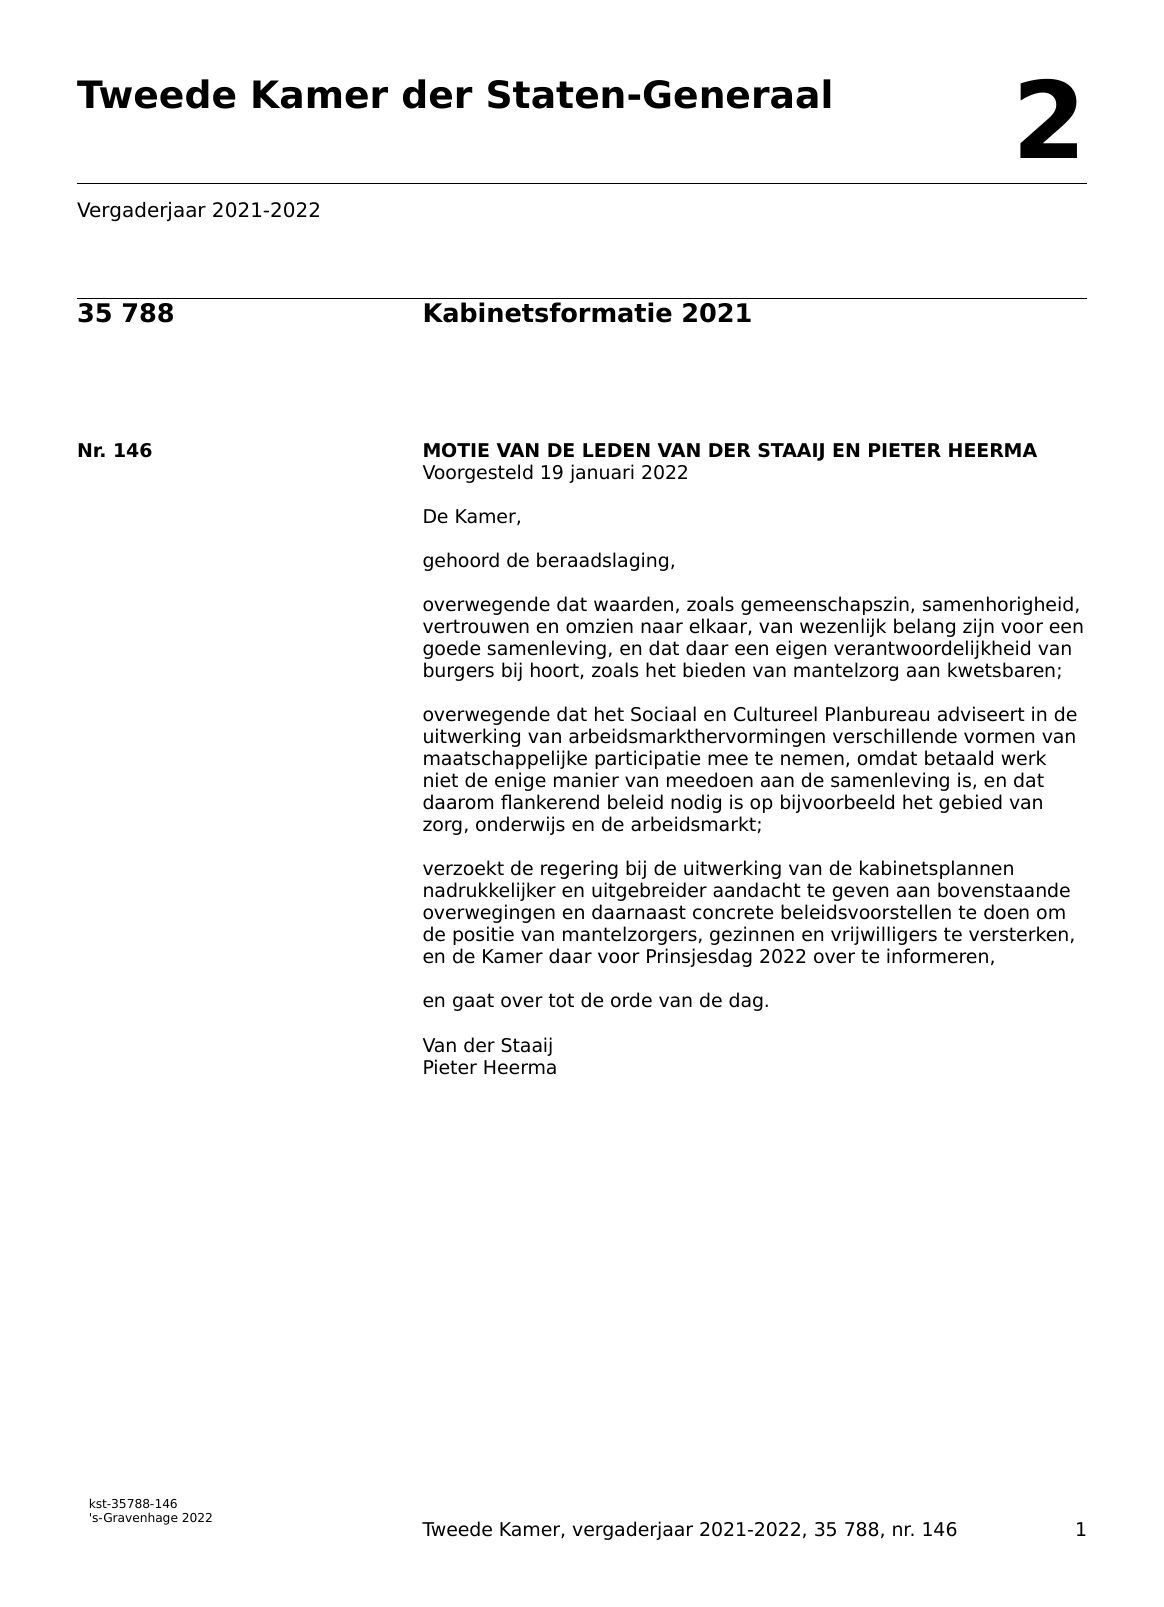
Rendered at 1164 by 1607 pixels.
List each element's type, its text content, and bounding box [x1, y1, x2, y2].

text overwegende dat het Sociaal en Cultureel Planbureau adviseert in de uitwerking van arbeidsmarkthervormingen verschillende vormen van maatschappelijke participatie mee te nemen, omdat betaald werk niet de enige manier van meedoen aan de samenleving is, en dat daarom flankerend beleid nodig is op bijvoorbeeld het gebied van zorg, onderwijs en de arbeidsmarkt; [422, 704, 1087, 836]
text kst-35788-146 [88, 1497, 323, 1511]
text Van der Staaij [422, 1034, 1087, 1057]
text De Kamer, [422, 506, 1087, 528]
text gehoord de beraadslaging, [422, 550, 1087, 572]
subtitle Nr. 146 MOTIE VAN DE LEDEN VAN DER STAAIJ EN PIETER HEERMA [77, 440, 1087, 462]
table_cell Vergaderjaar 2021-2022 [77, 184, 1087, 298]
text en gaat over tot de orde van de dag. [422, 990, 1087, 1012]
text 's-Gravenhage 2022 [88, 1511, 323, 1525]
text Voorgesteld 19 januari 2022 [422, 462, 1087, 484]
text overwegende dat waarden, zoals gemeenschapszin, samenhorigheid, vertrouwen en omzien naar elkaar, van wezenlijk belang zijn voor een goede samenleving, en dat daar een eigen verantwoordelijkheid van burgers bij hoort, zoals het bieden van mantelzorg aan kwetsbaren; [422, 594, 1087, 682]
text verzoekt de regering bij de uitwerking van de kabinetsplannen nadrukkelijker en uitgebreider aandacht te geven aan bovenstaande overwegingen en daarnaast concrete beleidsvoorstellen te doen om de positie van mantelzorgers, gezinnen en vrijwilligers te versterken, en de Kamer daar voor Prinsjesdag 2022 over te informeren, [422, 858, 1087, 968]
table_header 2 [886, 59, 1087, 183]
subtitle 35 788 Kabinetsformatie 2021 [77, 299, 1087, 329]
table_header Tweede Kamer der Staten-Generaal [77, 59, 886, 183]
text Pieter Heerma [422, 1057, 1087, 1078]
